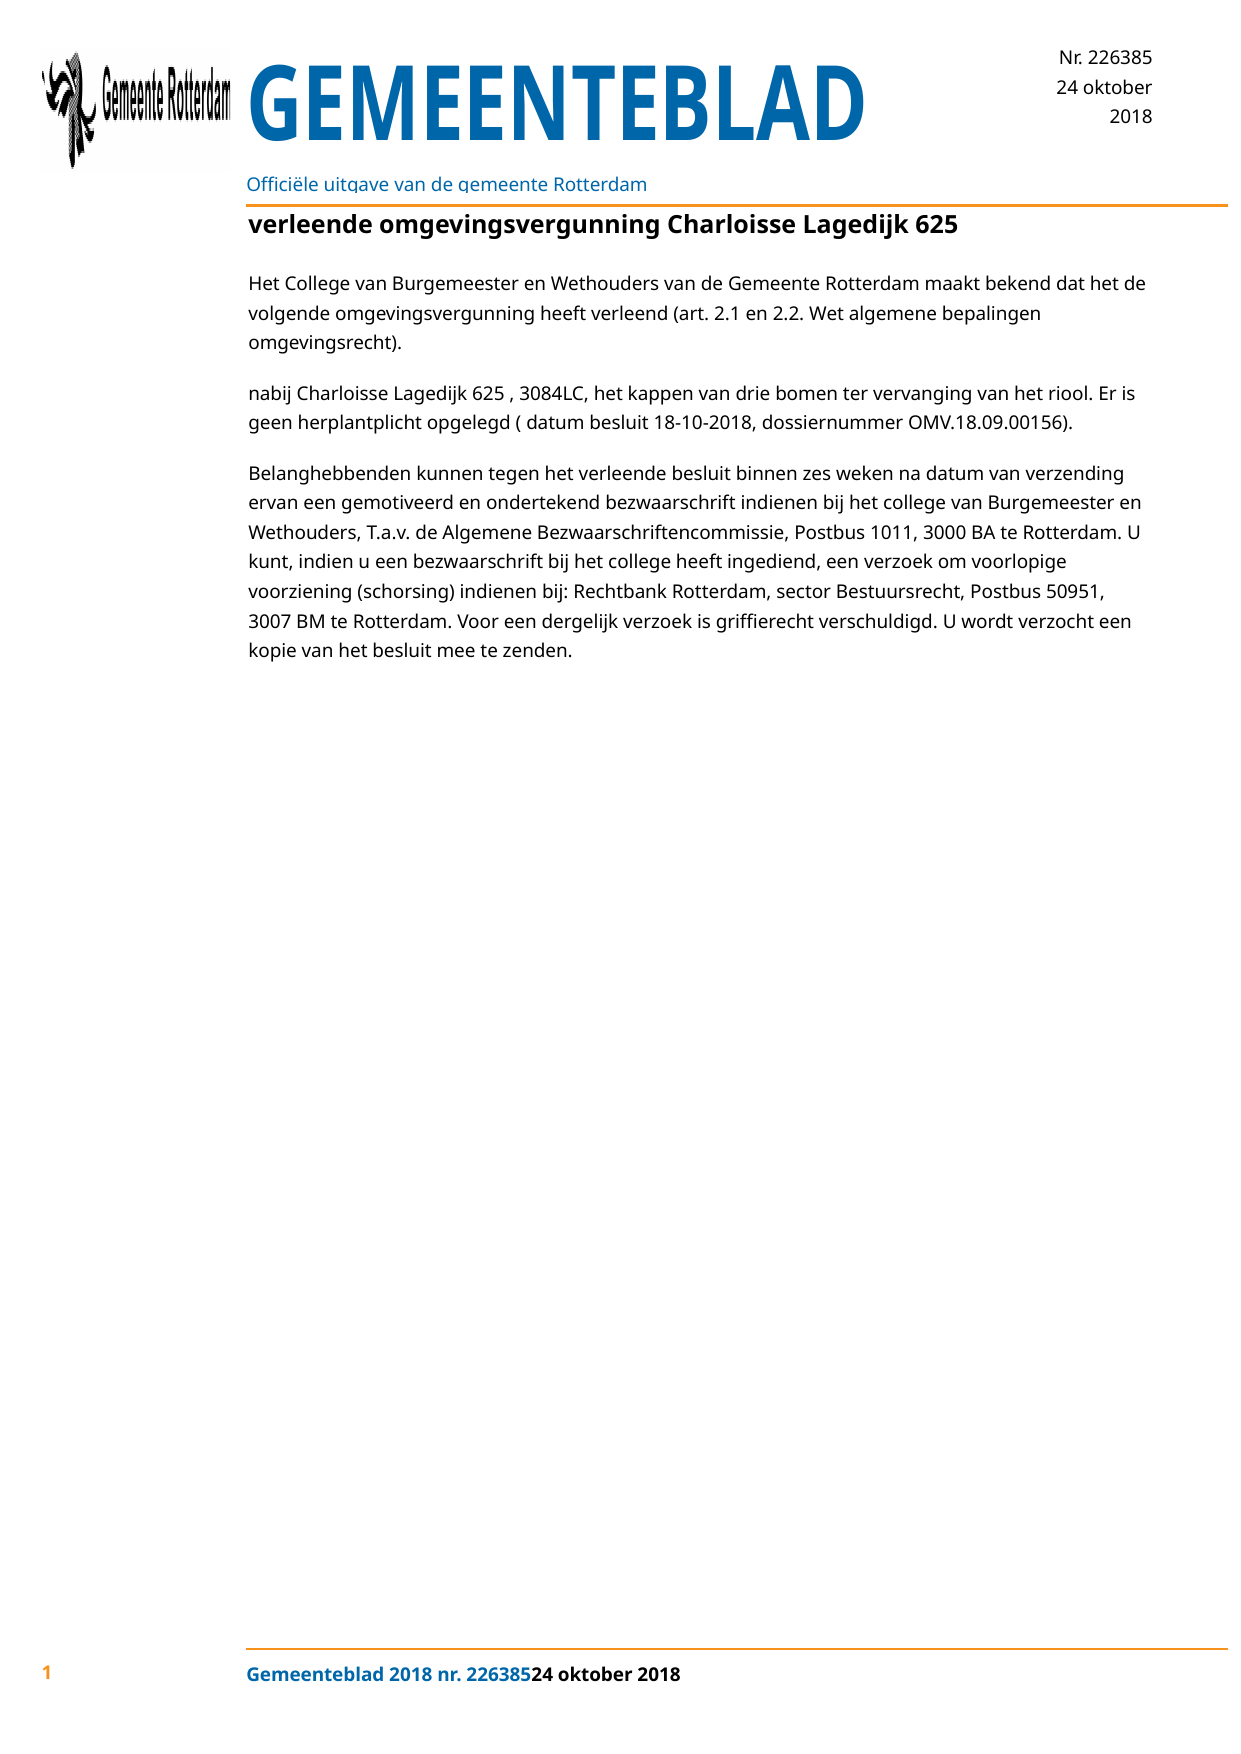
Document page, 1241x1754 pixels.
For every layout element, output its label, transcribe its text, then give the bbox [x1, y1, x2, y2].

text Het College van Burgemeester en Wethouders van de Gemeente Rotterdam maakt bekend dat het de volgende omgevingsvergunning heeft verleend (art. 2.1 en 2.2. Wet algemene bepalingen omgevingsrecht). [248, 270, 1152, 355]
text verleende omgevingsvergunning Charloisse Lagedijk 625 [248, 207, 1152, 241]
text nabij Charloisse Lagedijk 625 , 3084LC, het kappen van drie bomen ter vervanging van het riool. Er is geen herplantplicht opgelegd ( datum besluit 18-10-2018, dossiernummer OMV.18.09.00156). [248, 380, 1152, 435]
picture [41, 47, 231, 172]
text Belanghebbenden kunnen tegen het verleende besluit binnen zes weken na datum van verzending ervan een gemotiveerd en ondertekend bezwaarschrift indienen bij het college van Burgemeester en Wethouders, T.a.v. de Algemene Bezwaarschriftencommissie, Postbus 1011, 3000 BA te Rotterdam. U kunt, indien u een bezwaarschrift bij het college heeft ingediend, een verzoek om voorlopige voorziening (schorsing) indienen bij: Rechtbank Rotterdam, sector Bestuursrecht, Postbus 50951, 3007 BM te Rotterdam. Voor een dergelijk verzoek is griffierecht verschuldigd. U wordt verzocht een kopie van het besluit mee te zenden. [248, 460, 1152, 663]
